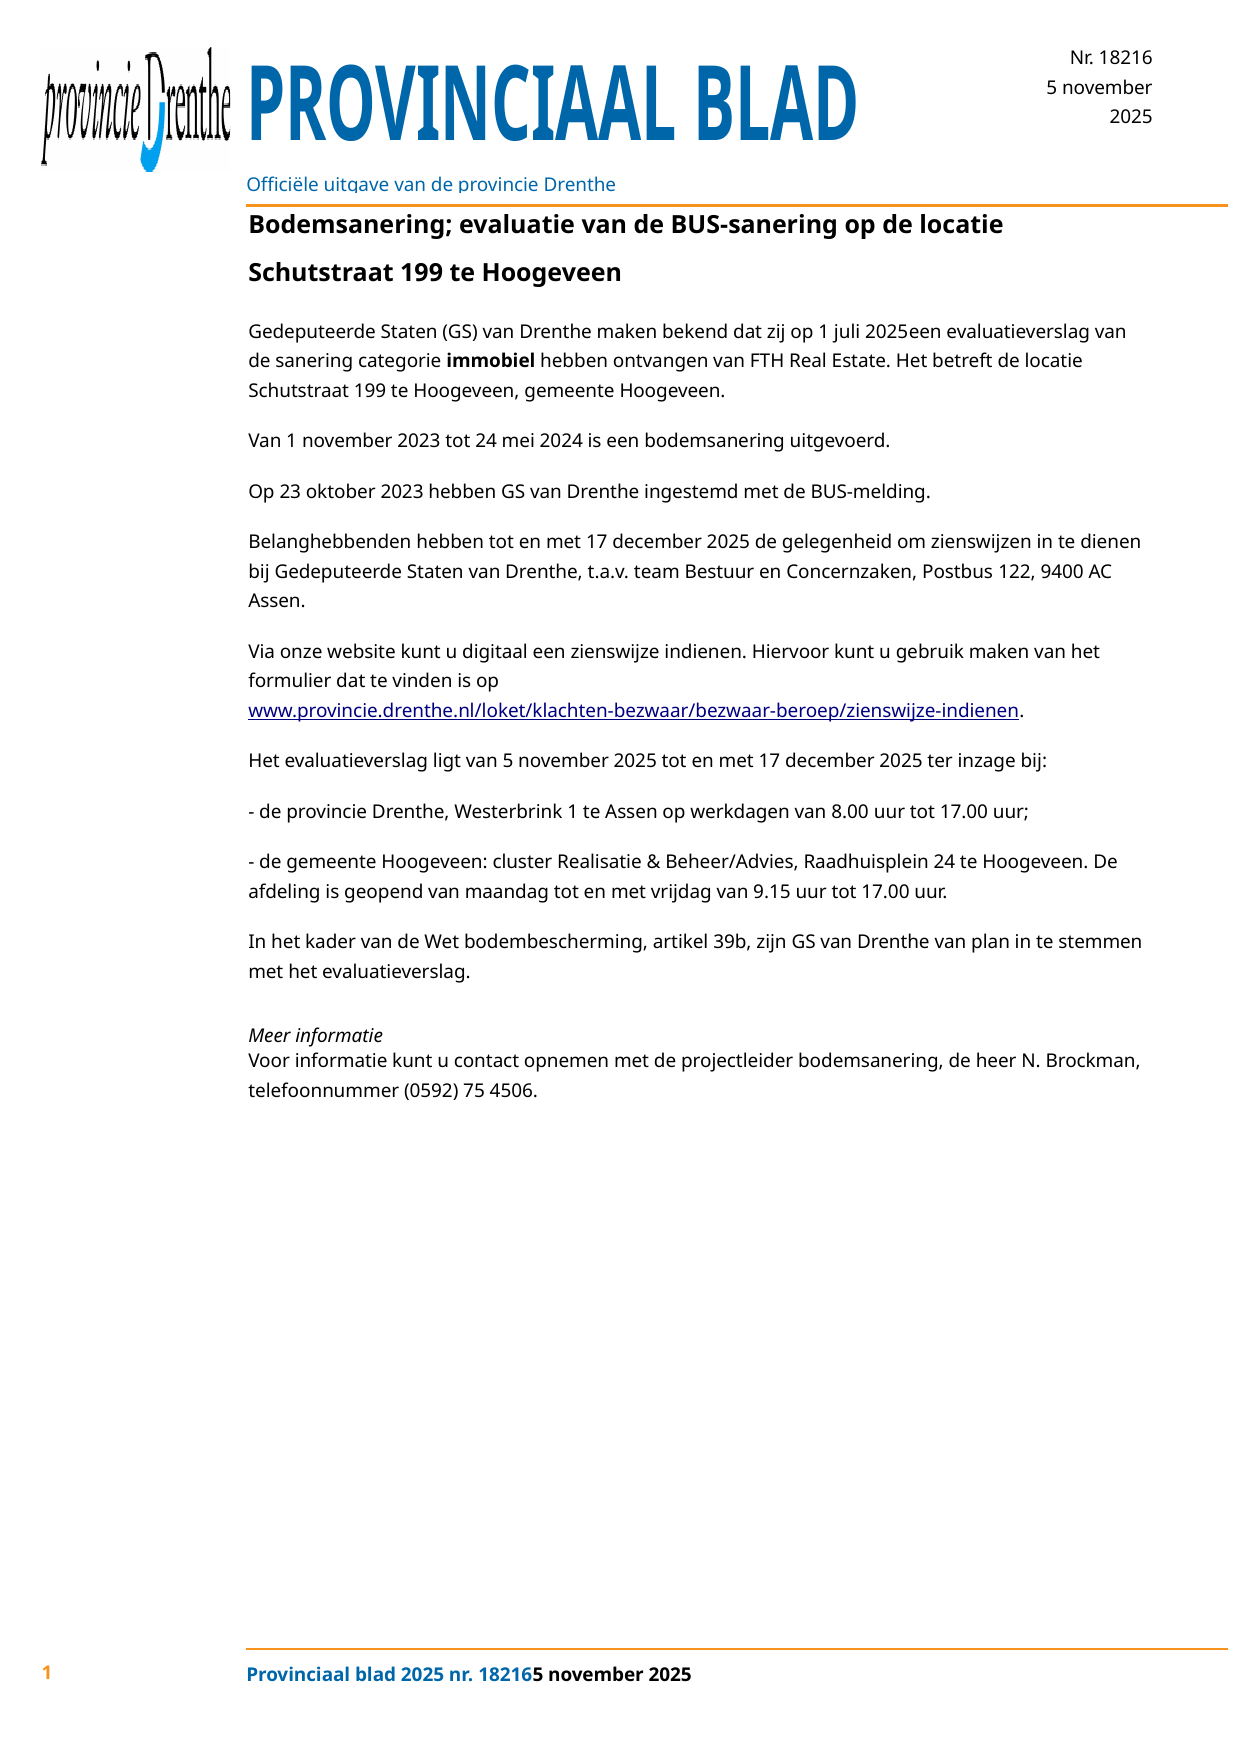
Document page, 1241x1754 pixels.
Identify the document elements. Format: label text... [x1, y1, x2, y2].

text Belanghebbenden hebben tot en met 17 december 2025 de gelegenheid om zienswijzen in te dienen bij Gedeputeerde Staten van Drenthe, t.a.v. team Bestuur en Concernzaken, Postbus 122, 9400 AC Assen. [248, 528, 1152, 613]
text Het evaluatieverslag ligt van 5 november 2025 tot en met 17 december 2025 ter inzage bij: [248, 747, 1152, 773]
text - de gemeente Hoogeveen: cluster Realisatie & Beheer/Advies, Raadhuisplein 24 te Hoogeveen. De afdeling is geopend van maandag tot en met vrijdag van 9.15 uur tot 17.00 uur. [248, 848, 1152, 904]
text Van 1 november 2023 tot 24 mei 2024 is een bodemsanering uitgevoerd. [248, 427, 1152, 453]
text Gedeputeerde Staten (GS) van Drenthe maken bekend dat zij op 1 juli 2025een evaluatieverslag van de sanering categorie immobiel hebben ontvangen van FTH Real Estate. Het betreft de locatie Schutstraat 199 te Hoogeveen, gemeente Hoogeveen. [248, 318, 1152, 403]
text Voor informatie kunt u contact opnemen met de projectleider bodemsanering, de heer N. Brockman, telefoonnummer (0592) 75 4506. [248, 1048, 1152, 1103]
text Bodemsanering; evaluatie van de BUS-sanering op de locatie Schutstraat 199 te Hoogeveen [248, 207, 1152, 288]
text Op 23 oktober 2023 hebben GS van Drenthe ingestemd met de BUS-melding. [248, 478, 1152, 504]
text Meer informatie [248, 1022, 1152, 1048]
picture [41, 47, 231, 172]
text Via onze website kunt u digitaal een zienswijze indienen. Hiervoor kunt u gebruik maken van het formulier dat te vinden is op www.provincie.drenthe.nl/loket/klachten-bezwaar/bezwaar-beroep/zienswijze-indienen. [248, 638, 1152, 723]
text In het kader van de Wet bodembescherming, artikel 39b, zijn GS van Drenthe van plan in te stemmen met het evaluatieverslag. [248, 928, 1152, 984]
text - de provincie Drenthe, Westerbrink 1 te Assen op werkdagen van 8.00 uur tot 17.00 uur; [248, 798, 1152, 824]
